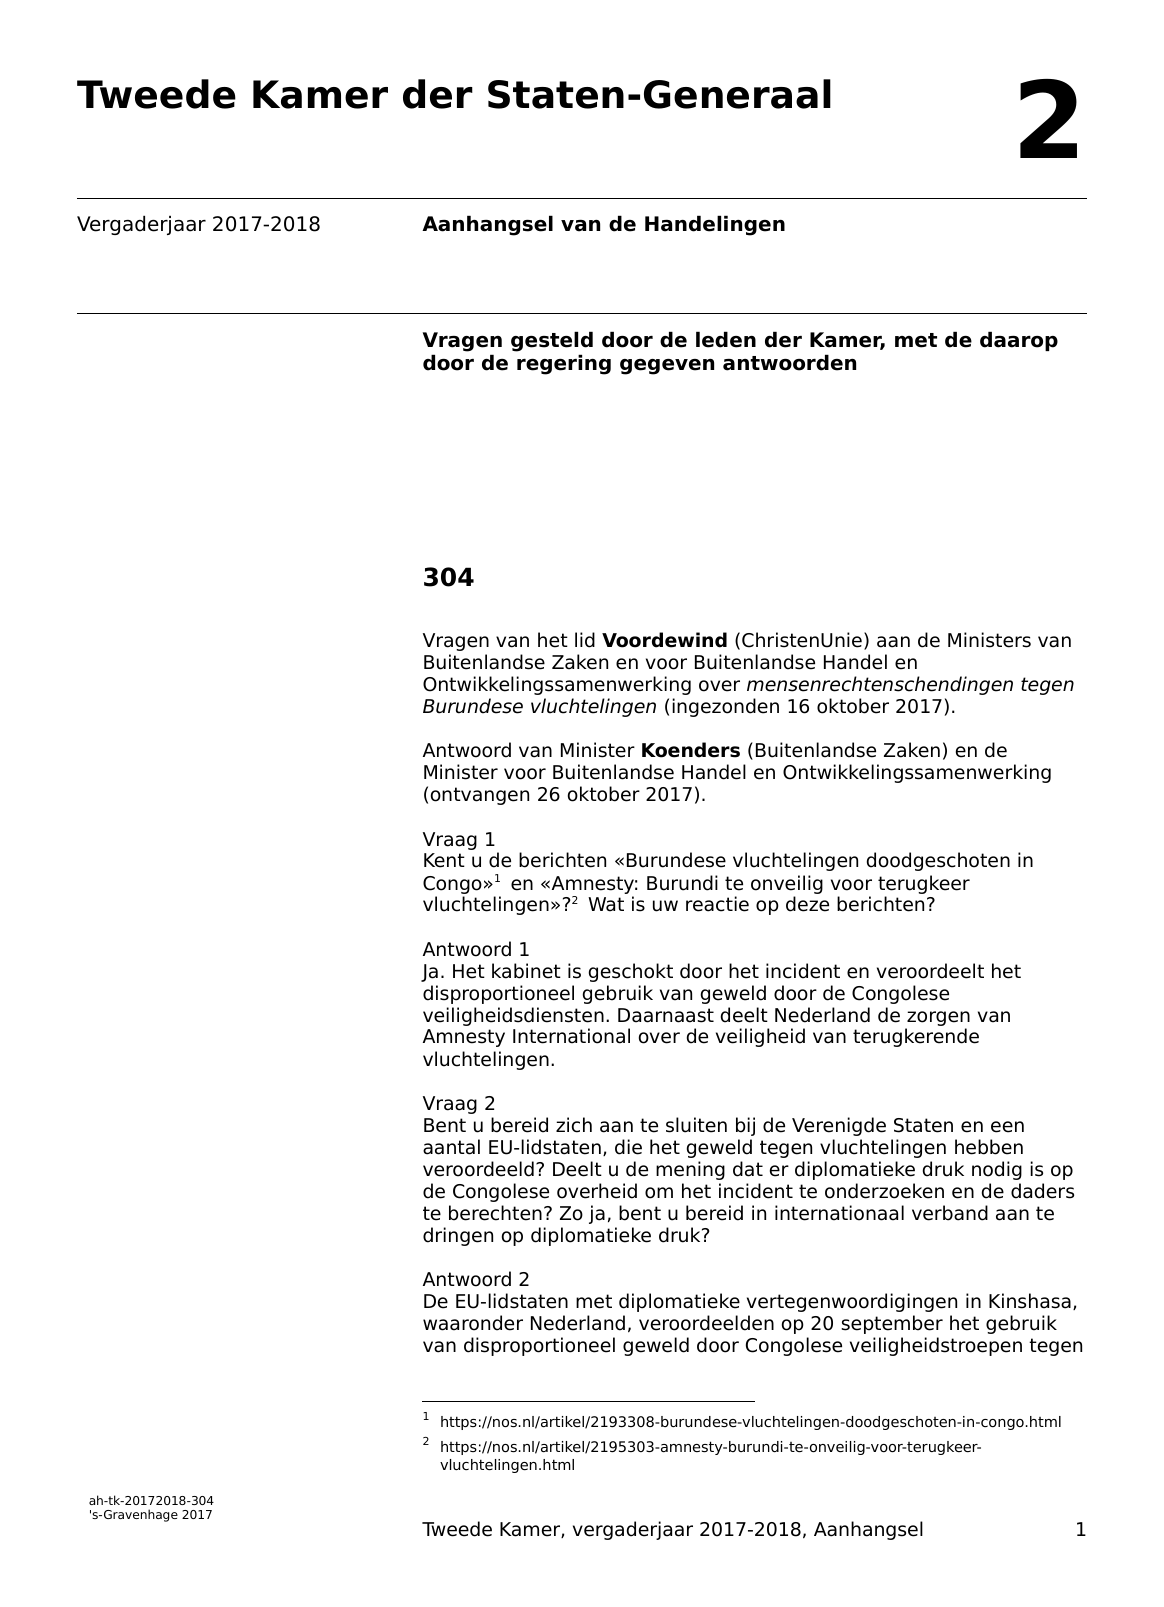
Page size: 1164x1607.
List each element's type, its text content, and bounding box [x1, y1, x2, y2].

text Kent u de berichten «Burundese vluchtelingen doodgeschoten in Congo» en «Amnesty: Burundi te onveilig voor terugkeer vluchtelingen»? Wat is uw reactie op deze berichten? [422, 850, 1087, 916]
table_cell [77, 314, 422, 375]
table_cell Vragen gesteld door de leden der Kamer, met de daarop door de regering gegeven antwoorden [422, 314, 1087, 375]
text Antwoord 1 [422, 938, 1087, 961]
text Bent u bereid zich aan te sluiten bij de Verenigde Staten en een aantal EU-lidstaten, die het geweld tegen vluchtelingen hebben veroordeeld? Deelt u de mening dat er diplomatieke druk nodig is op de Congolese overheid om het incident te onderzoeken en de daders te berechten? Zo ja, bent u bereid in internationaal verband aan te dringen op diplomatieke druk? [422, 1114, 1087, 1246]
text ah-tk-20172018-304 [88, 1494, 323, 1508]
table_cell Vergaderjaar 2017-2018 [77, 199, 422, 313]
text Antwoord van Minister Koenders (Buitenlandse Zaken) en de Minister voor Buitenlandse Handel en Ontwikkelingssamenwerking (ontvangen 26 oktober 2017). [422, 740, 1087, 806]
text Ja. Het kabinet is geschokt door het incident en veroordeelt het disproportioneel gebruik van geweld door de Congolese veiligheidsdiensten. Daarnaast deelt Nederland de zorgen van Amnesty International over de veiligheid van terugkerende vluchtelingen. [422, 961, 1087, 1070]
text 304 [422, 563, 1087, 592]
table_header Tweede Kamer der Staten-Generaal [77, 59, 886, 198]
text https://nos.nl/artikel/2193308-burundese-vluchtelingen-doodgeschoten-in-congo.html [422, 1410, 1087, 1432]
text Vragen van het lid Voordewind (ChristenUnie) aan de Ministers van Buitenlandse Zaken en voor Buitenlandse Handel en Ontwikkelingssamenwerking over mensenrechtenschendingen tegen Burundese vluchtelingen (ingezonden 16 oktober 2017). [422, 630, 1087, 718]
text De EU-lidstaten met diplomatieke vertegenwoordigingen in Kinshasa, waaronder Nederland, veroordeelden op 20 september het gebruik van disproportioneel geweld door Congolese veiligheidstroepen tegen [422, 1291, 1087, 1357]
text Vraag 2 [422, 1093, 1087, 1114]
text Vraag 1 [422, 828, 1087, 850]
text 's-Gravenhage 2017 [88, 1508, 323, 1522]
table_cell Aanhangsel van de Handelingen [422, 199, 1087, 313]
text https://nos.nl/artikel/2195303-amnesty-burundi-te-onveilig-voor-terugkeer-vluchtelingen.html [422, 1435, 1087, 1474]
text Antwoord 2 [422, 1269, 1087, 1291]
table_header 2 [886, 59, 1087, 198]
